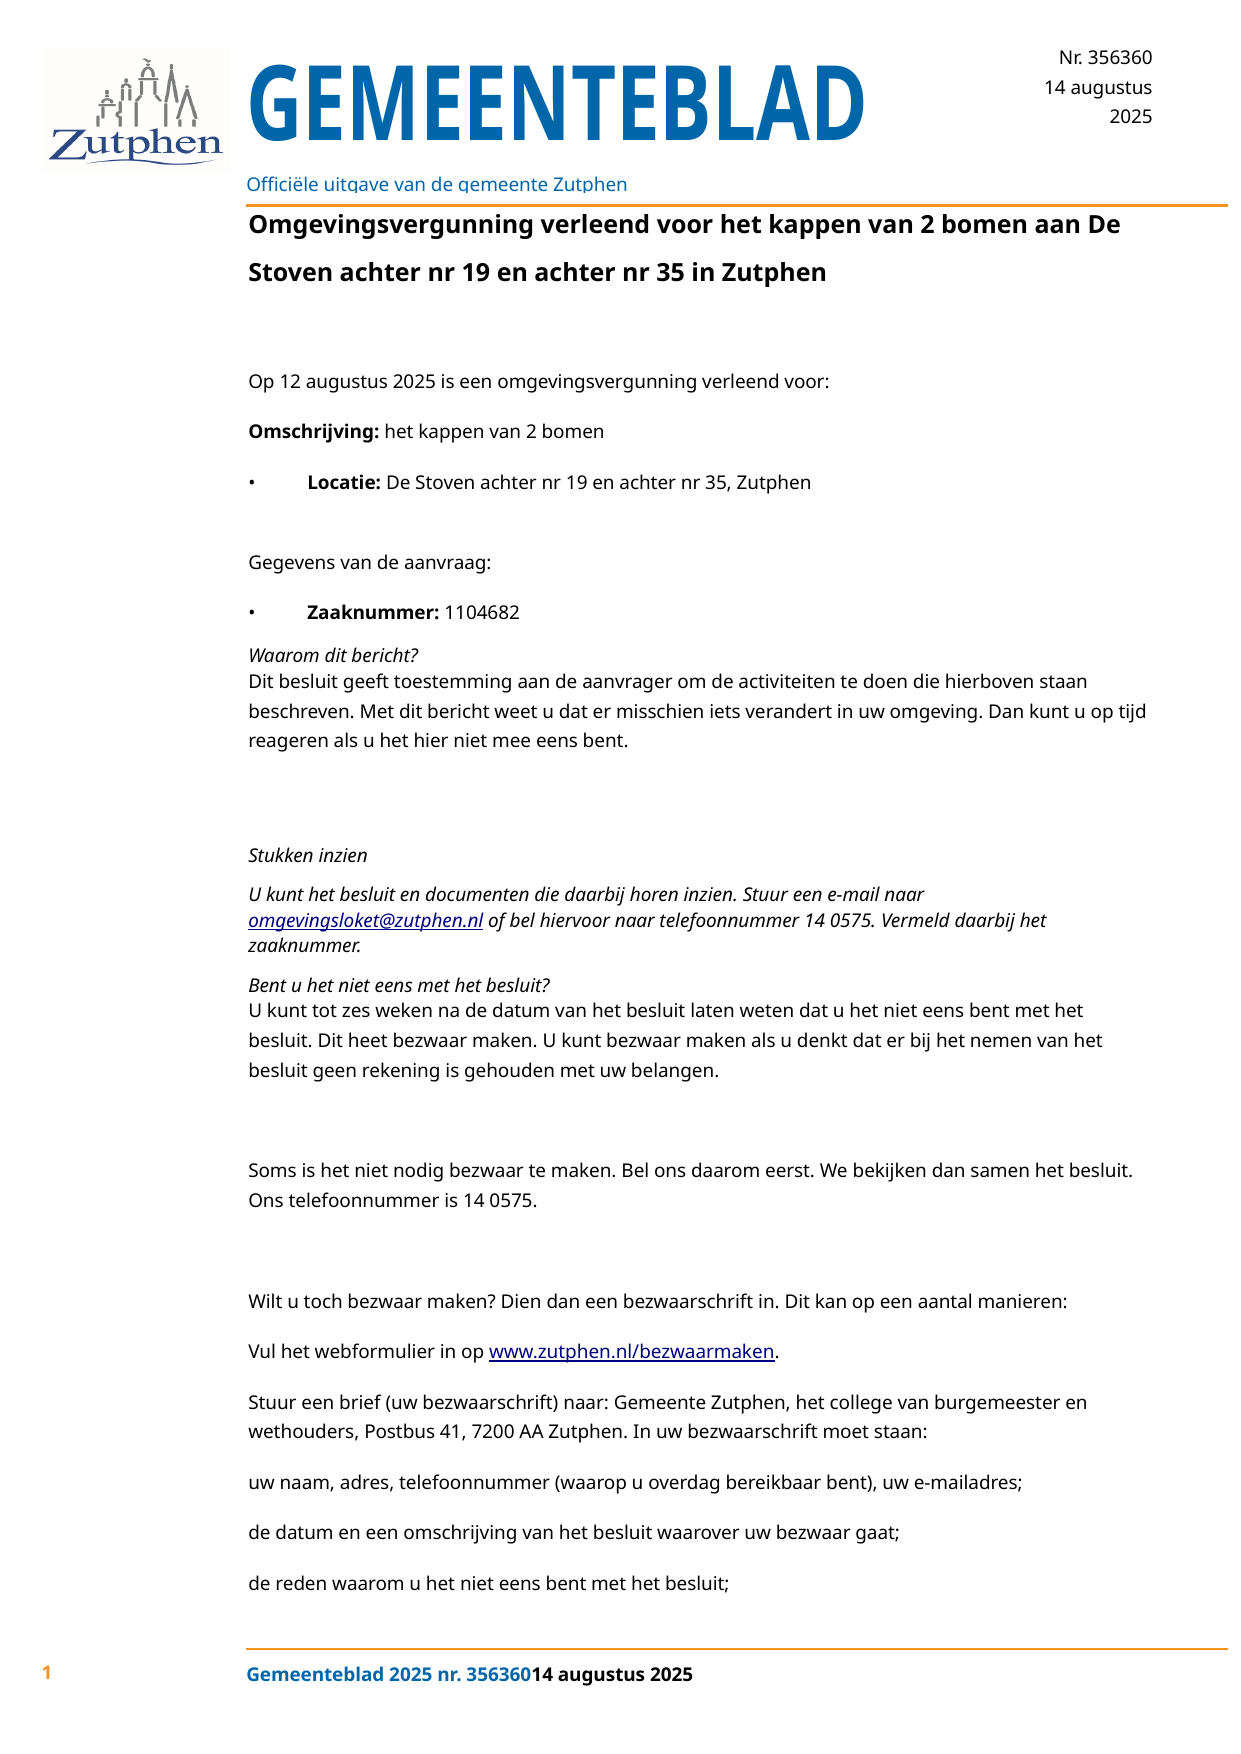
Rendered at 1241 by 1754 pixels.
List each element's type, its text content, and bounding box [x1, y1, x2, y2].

text Vul het webformulier in op www.zutphen.nl/bezwaarmaken. [248, 1338, 1152, 1364]
text Gegevens van de aanvraag: [248, 549, 1152, 575]
text Omgevingsvergunning verleend voor het kappen van 2 bomen aan De Stoven achter nr 19 en achter nr 35 in Zutphen [248, 207, 1152, 288]
text Wilt u toch bezwaar maken? Dien dan een bezwaarschrift in. Dit kan op een aantal manieren: [248, 1288, 1152, 1314]
text Dit besluit geeft toestemming aan de aanvrager om de activiteiten te doen die hierboven staan beschreven. Met dit bericht weet u dat er misschien iets verandert in uw omgeving. Dan kunt u op tijd reageren als u het hier niet mee eens bent. [248, 668, 1152, 753]
text Stuur een brief (uw bezwaarschrift) naar: Gemeente Zutphen, het college van burgemeester en wethouders, Postbus 41, 7200 AA Zutphen. In uw bezwaarschrift moet staan: [248, 1389, 1152, 1444]
text de datum en een omschrijving van het besluit waarover uw bezwaar gaat; [248, 1519, 1152, 1545]
text Soms is het niet nodig bezwaar te maken. Bel ons daarom eerst. We bekijken dan samen het besluit. Ons telefoonnummer is 14 0575. [248, 1158, 1152, 1213]
text Waarom dit bericht? [248, 643, 1152, 668]
text Stukken inzien [248, 842, 1152, 868]
list Zaaknummer: 1104682 [248, 599, 1152, 625]
text Bent u het niet eens met het besluit? [248, 972, 1152, 998]
text U kunt tot zes weken na de datum van het besluit laten weten dat u het niet eens bent met het besluit. Dit heet bezwaar maken. U kunt bezwaar maken als u denkt dat er bij het nemen van het besluit geen rekening is gehouden met uw belangen. [248, 998, 1152, 1083]
text U kunt het besluit en documenten die daarbij horen inzien. Stuur een e-mail naar omgevingsloket@zutphen.nl of bel hiervoor naar telefoonnummer 14 0575. Vermeld daarbij het zaaknummer. [248, 881, 1152, 958]
picture [41, 47, 231, 172]
text de reden waarom u het niet eens bent met het besluit; [248, 1570, 1152, 1596]
text Op 12 augustus 2025 is een omgevingsvergunning verleend voor: [248, 368, 1152, 394]
text uw naam, adres, telefoonnummer (waarop u overdag bereikbaar bent), uw e-mailadres; [248, 1469, 1152, 1495]
text Omschrijving: het kappen van 2 bomen [248, 419, 1152, 444]
list Locatie: De Stoven achter nr 19 en achter nr 35, Zutphen [248, 469, 1152, 495]
